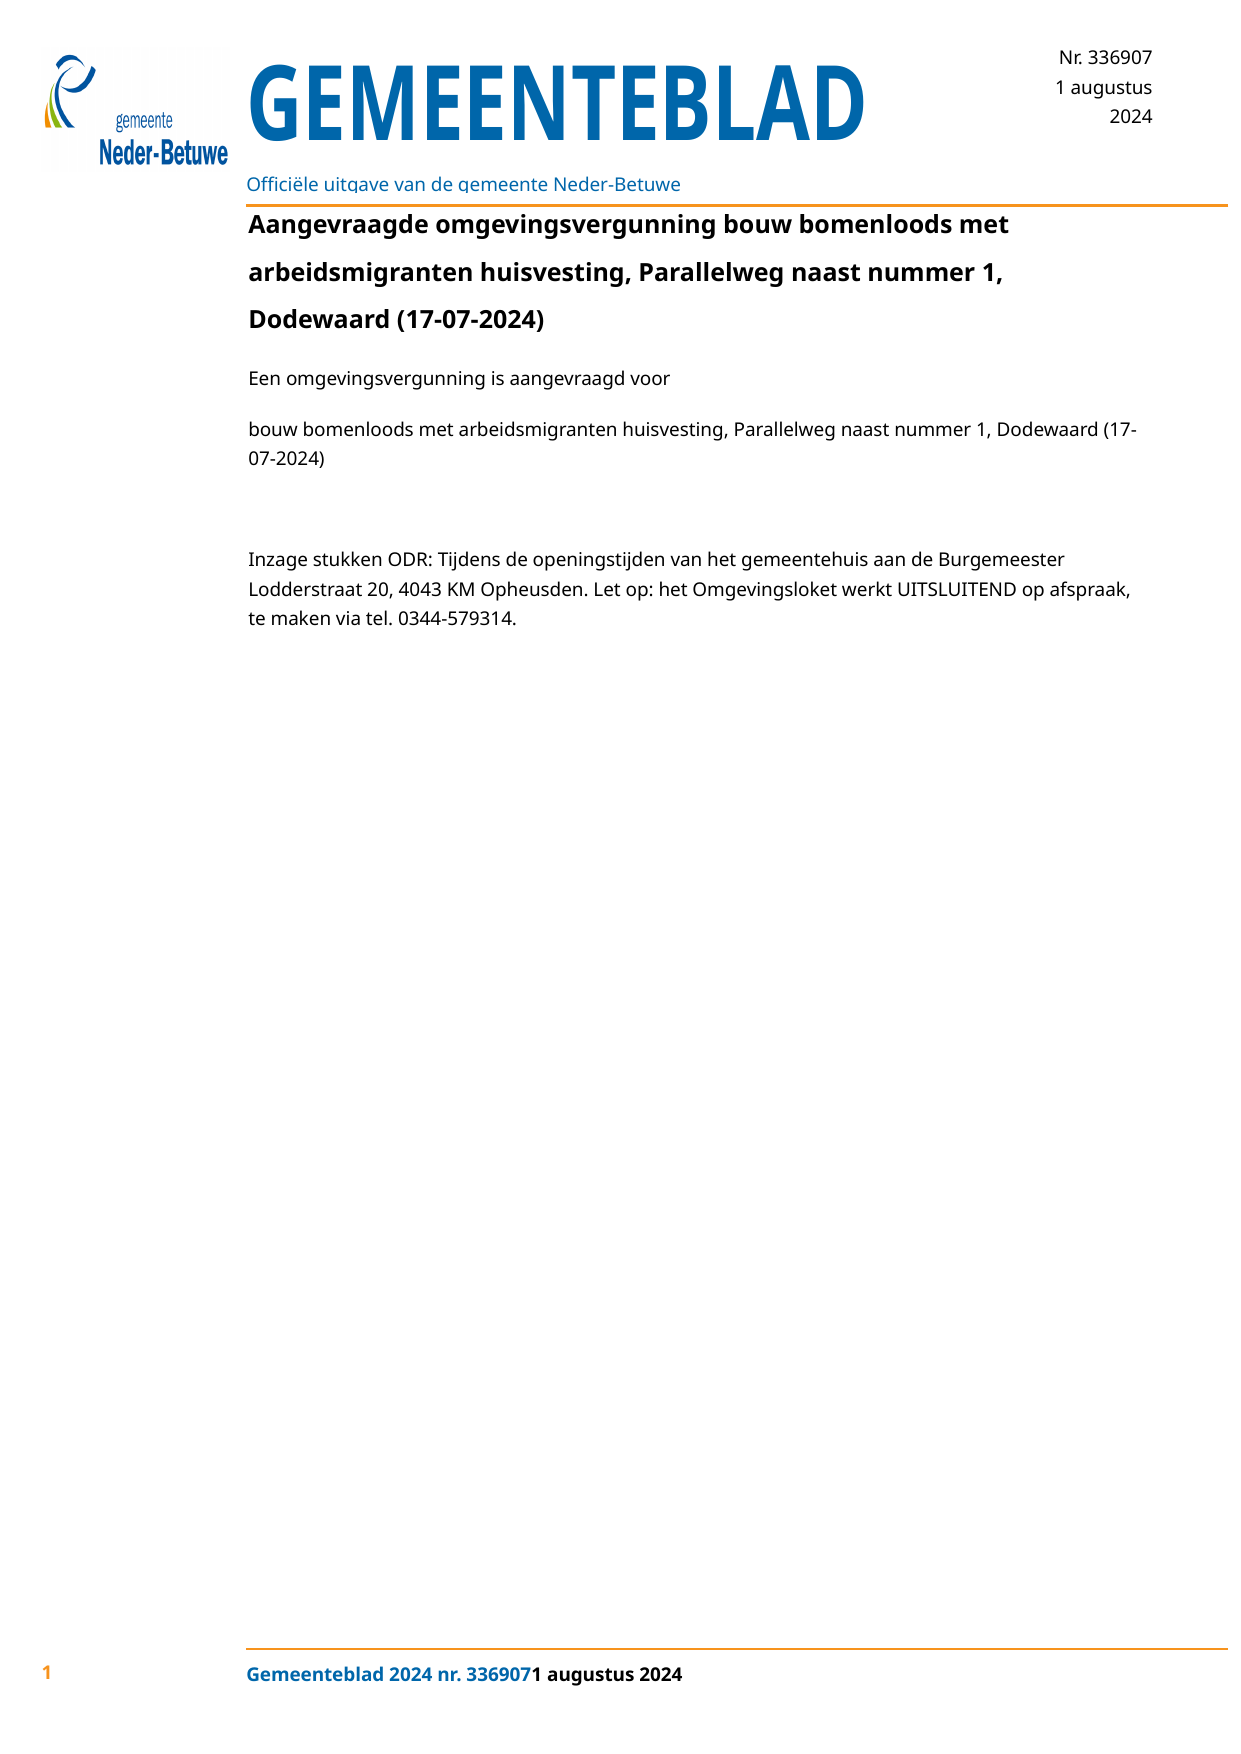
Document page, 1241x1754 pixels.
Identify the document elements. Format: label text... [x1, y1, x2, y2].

text bouw bomenloods met arbeidsmigranten huisvesting, Parallelweg naast nummer 1, Dodewaard (17-07-2024) [248, 416, 1152, 471]
picture [41, 47, 231, 172]
text Inzage stukken ODR: Tijdens de openingstijden van het gemeentehuis aan de Burgemeester Lodderstraat 20, 4043 KM Opheusden. Let op: het Omgevingsloket werkt UITSLUITEND op afspraak, te maken via tel. 0344-579314. [248, 546, 1152, 631]
text Een omgevingsvergunning is aangevraagd voor [248, 366, 1152, 391]
text Aangevraagde omgevingsvergunning bouw bomenloods met arbeidsmigranten huisvesting, Parallelweg naast nummer 1, Dodewaard (17-07-2024) [248, 207, 1152, 336]
